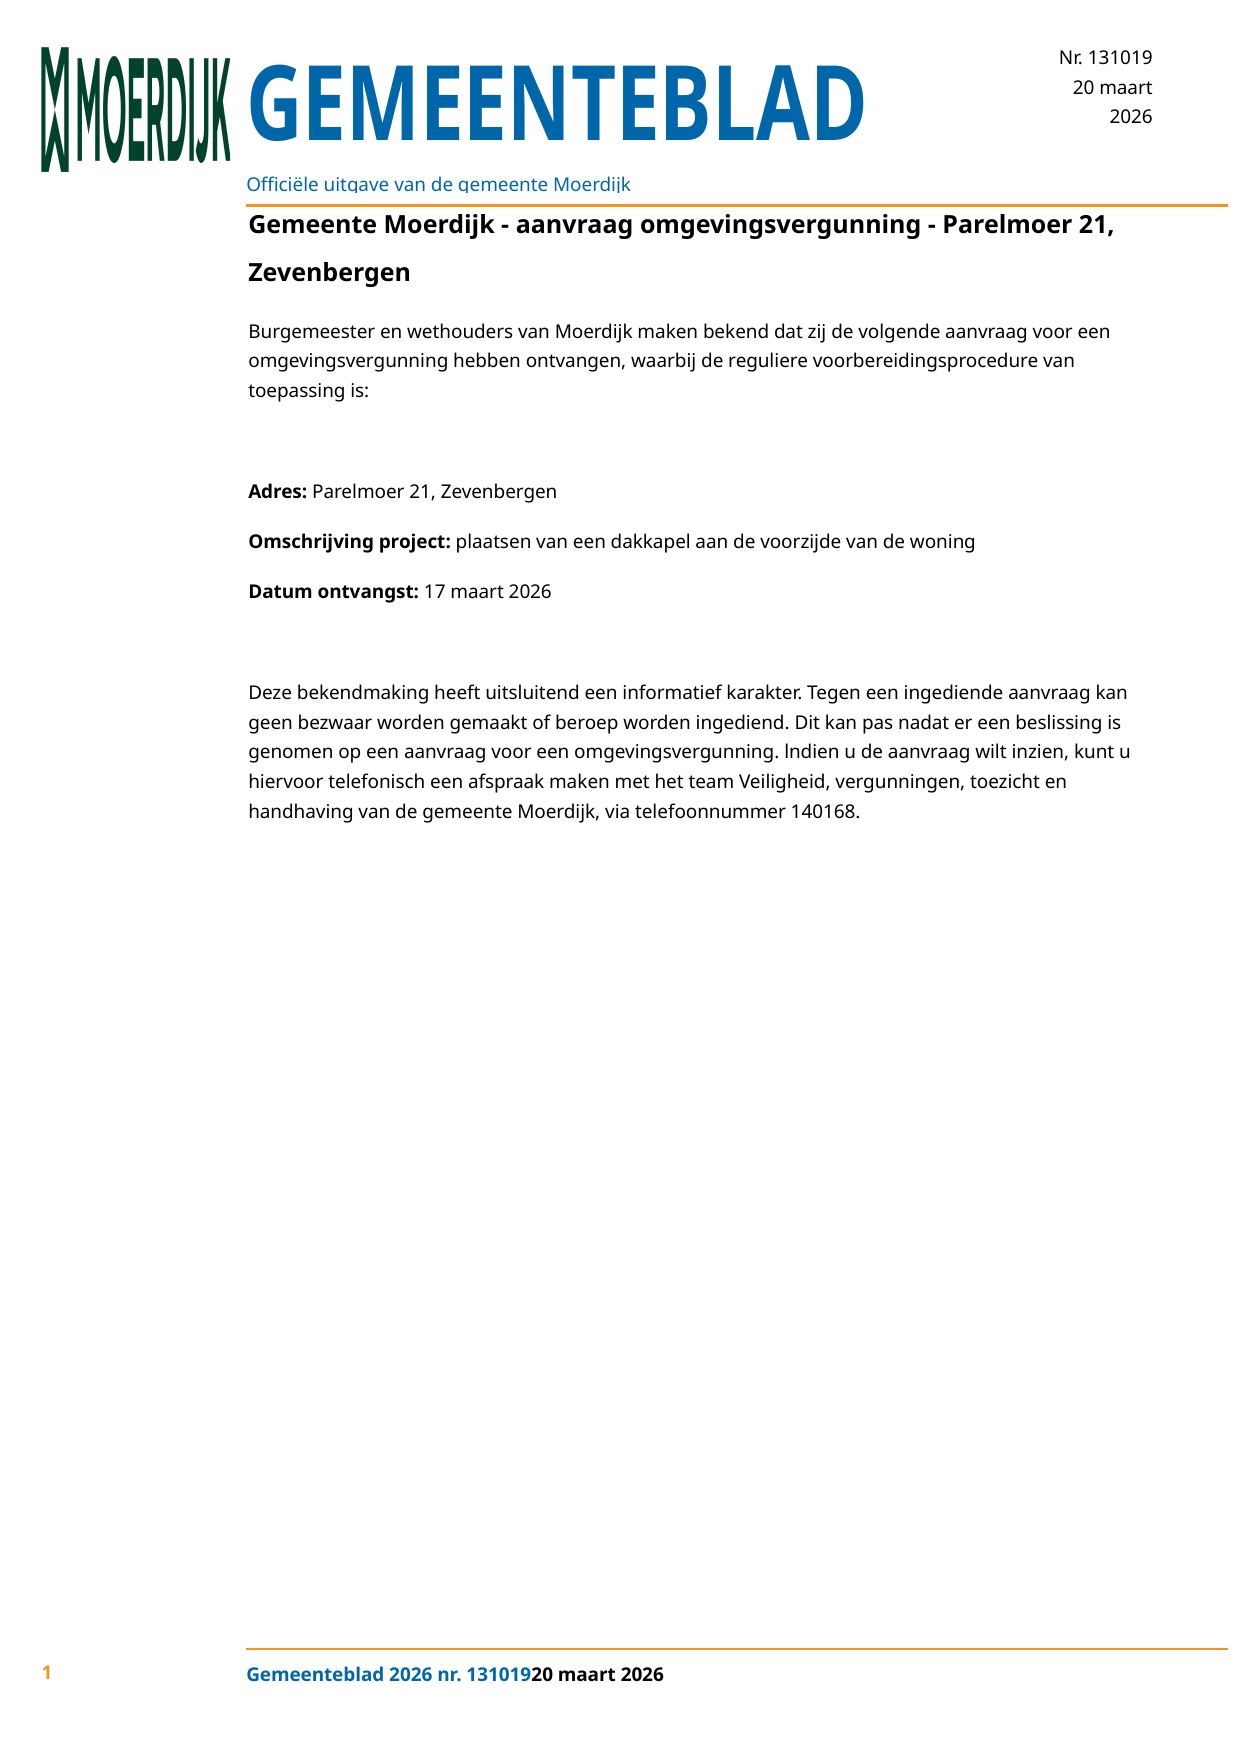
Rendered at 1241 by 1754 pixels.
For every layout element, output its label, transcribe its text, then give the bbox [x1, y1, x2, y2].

text Omschrijving project: plaatsen van een dakkapel aan de voorzijde van de woning [248, 528, 1152, 554]
text Burgemeester en wethouders van Moerdijk maken bekend dat zij de volgende aanvraag voor een omgevingsvergunning hebben ontvangen, waarbij de reguliere voorbereidingsprocedure van toepassing is: [248, 318, 1152, 403]
text Datum ontvangst: 17 maart 2026 [248, 579, 1152, 604]
text Adres: Parelmoer 21, Zevenbergen [248, 478, 1152, 504]
text Deze bekendmaking heeft uitsluitend een informatief karakter. Tegen een ingediende aanvraag kan geen bezwaar worden gemaakt of beroep worden ingediend. Dit kan pas nadat er een beslissing is genomen op een aanvraag voor een omgevingsvergunning. lndien u de aanvraag wilt inzien, kunt u hiervoor telefonisch een afspraak maken met het team Veiligheid, vergunningen, toezicht en handhaving van de gemeente Moerdijk, via telefoonnummer 140168. [248, 679, 1152, 824]
text Gemeente Moerdijk - aanvraag omgevingsvergunning - Parelmoer 21, Zevenbergen [248, 207, 1152, 288]
picture [41, 47, 231, 172]
